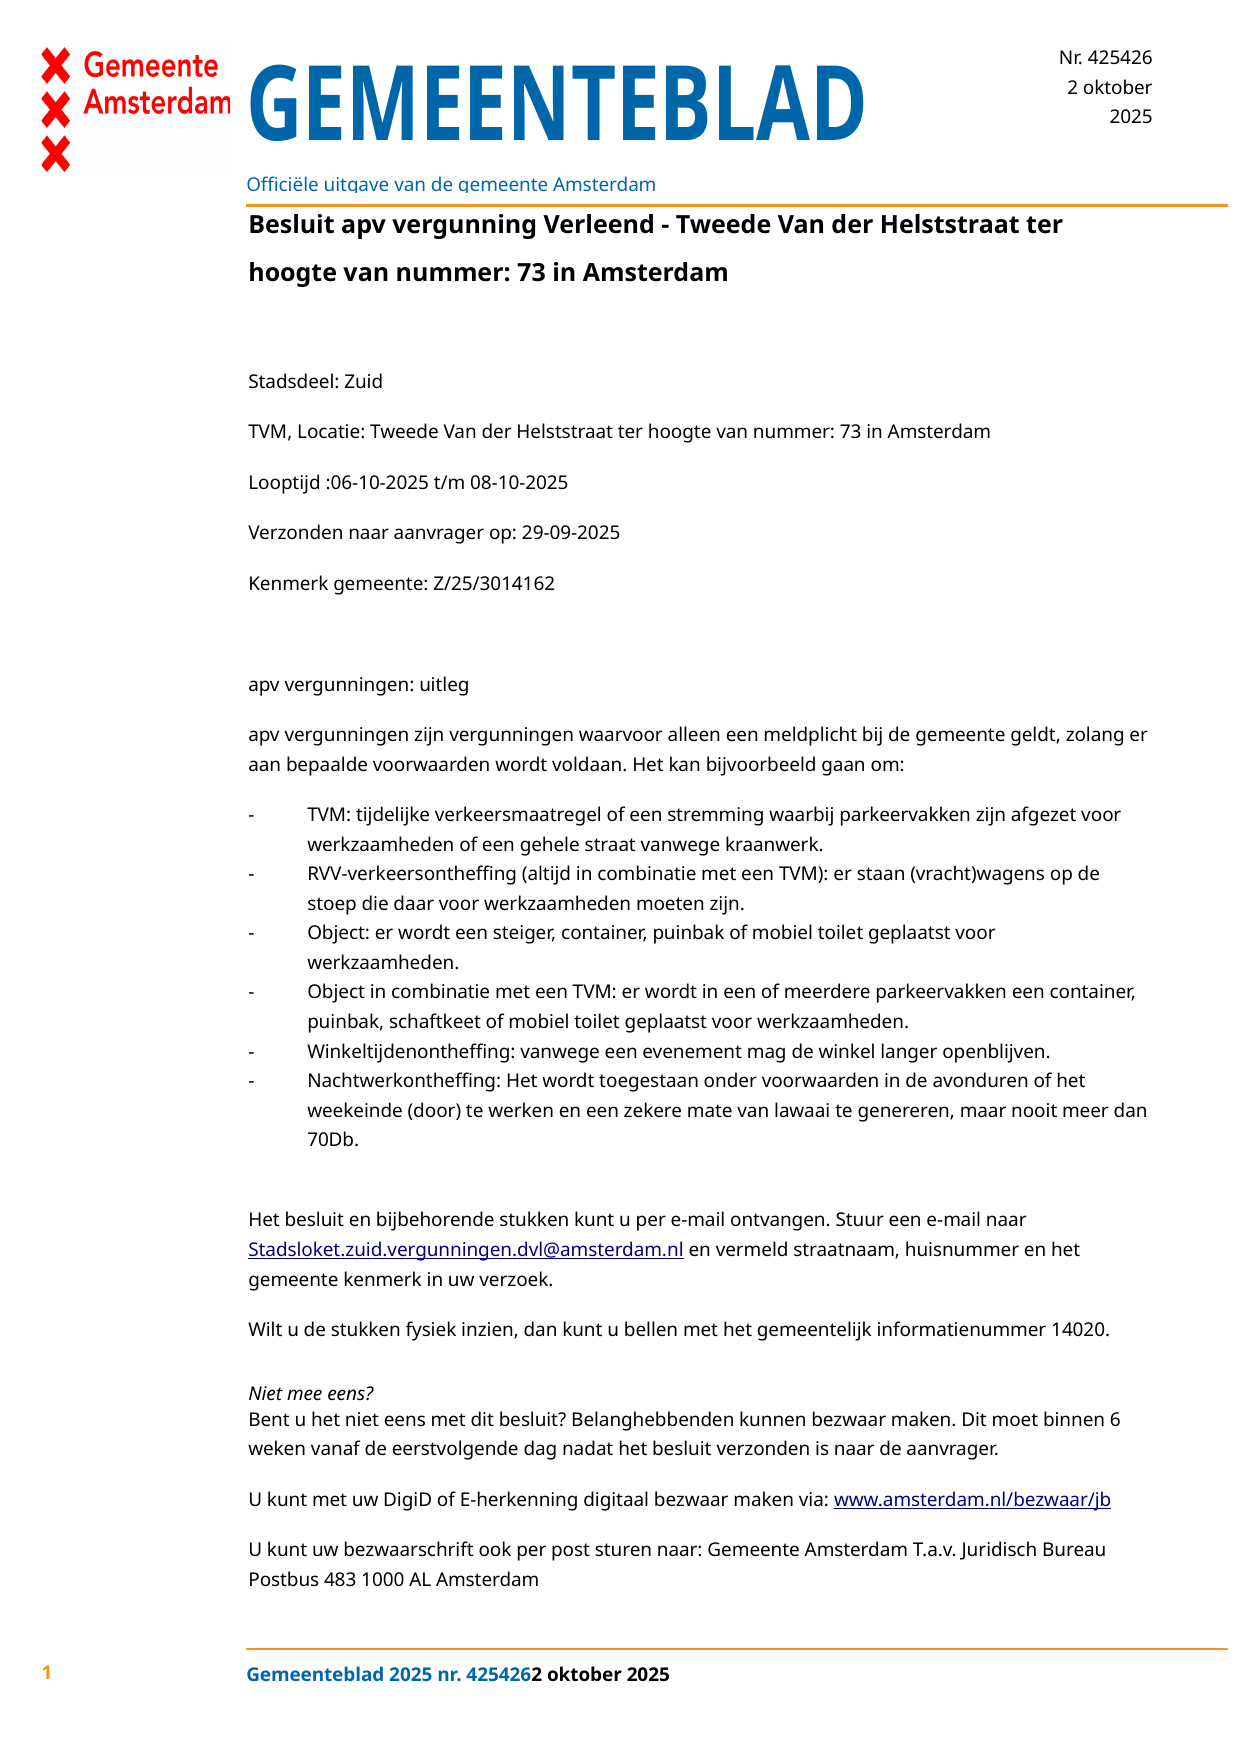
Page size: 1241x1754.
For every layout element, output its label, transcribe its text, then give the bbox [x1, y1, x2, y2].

text Bent u het niet eens met dit besluit? Belanghebbenden kunnen bezwaar maken. Dit moet binnen 6 weken vanaf de eerstvolgende dag nadat het besluit verzonden is naar de aanvrager. [248, 1406, 1152, 1461]
list RVV-verkeersontheffing (altijd in combinatie met een TVM): er staan (vracht)wagens op de stoep die daar voor werkzaamheden moeten zijn. [248, 860, 1152, 916]
text Kenmerk gemeente: Z/25/3014162 [248, 570, 1152, 596]
text apv vergunningen: uitleg [248, 671, 1152, 697]
list Object: er wordt een steiger, container, puinbak of mobiel toilet geplaatst voor werkzaamheden. [248, 919, 1152, 975]
list Nachtwerkontheffing: Het wordt toegestaan onder voorwaarden in de avonduren of het weekeinde (door) te werken en een zekere mate van lawaai te genereren, maar nooit meer dan 70Db. [248, 1067, 1152, 1152]
list Object in combinatie met een TVM: er wordt in een of meerdere parkeervakken een container, puinbak, schaftkeet of mobiel toilet geplaatst voor werkzaamheden. [248, 979, 1152, 1034]
text apv vergunningen zijn vergunningen waarvoor alleen een meldplicht bij de gemeente geldt, zolang er aan bepaalde voorwaarden wordt voldaan. Het kan bijvoorbeeld gaan om: [248, 721, 1152, 777]
list Winkeltijdenontheffing: vanwege een evenement mag de winkel langer openblijven. [248, 1038, 1152, 1064]
text TVM, Locatie: Tweede Van der Helststraat ter hoogte van nummer: 73 in Amsterdam [248, 419, 1152, 444]
text U kunt met uw DigiD of E-herkenning digitaal bezwaar maken via: www.amsterdam.nl/bezwaar/jb [248, 1486, 1152, 1512]
text Looptijd :06-10-2025 t/m 08-10-2025 [248, 469, 1152, 495]
text Wilt u de stukken fysiek inzien, dan kunt u bellen met het gemeentelijk informatienummer 14020. [248, 1316, 1152, 1342]
list TVM: tijdelijke verkeersmaatregel of een stremming waarbij parkeervakken zijn afgezet voor werkzaamheden of een gehele straat vanwege kraanwerk. [248, 801, 1152, 857]
text Stadsdeel: Zuid [248, 368, 1152, 394]
text Besluit apv vergunning Verleend - Tweede Van der Helststraat ter hoogte van nummer: 73 in Amsterdam [248, 207, 1152, 288]
text U kunt uw bezwaarschrift ook per post sturen naar: Gemeente Amsterdam T.a.v. Juridisch Bureau Postbus 483 1000 AL Amsterdam [248, 1536, 1152, 1592]
picture [41, 47, 231, 172]
text Niet mee eens? [248, 1380, 1152, 1406]
text Het besluit en bijbehorende stukken kunt u per e-mail ontvangen. Stuur een e-mail naar Stadsloket.zuid.vergunningen.dvl@amsterdam.nl en vermeld straatnaam, huisnummer en het gemeente kenmerk in uw verzoek. [248, 1207, 1152, 1292]
text Verzonden naar aanvrager op: 29-09-2025 [248, 519, 1152, 545]
